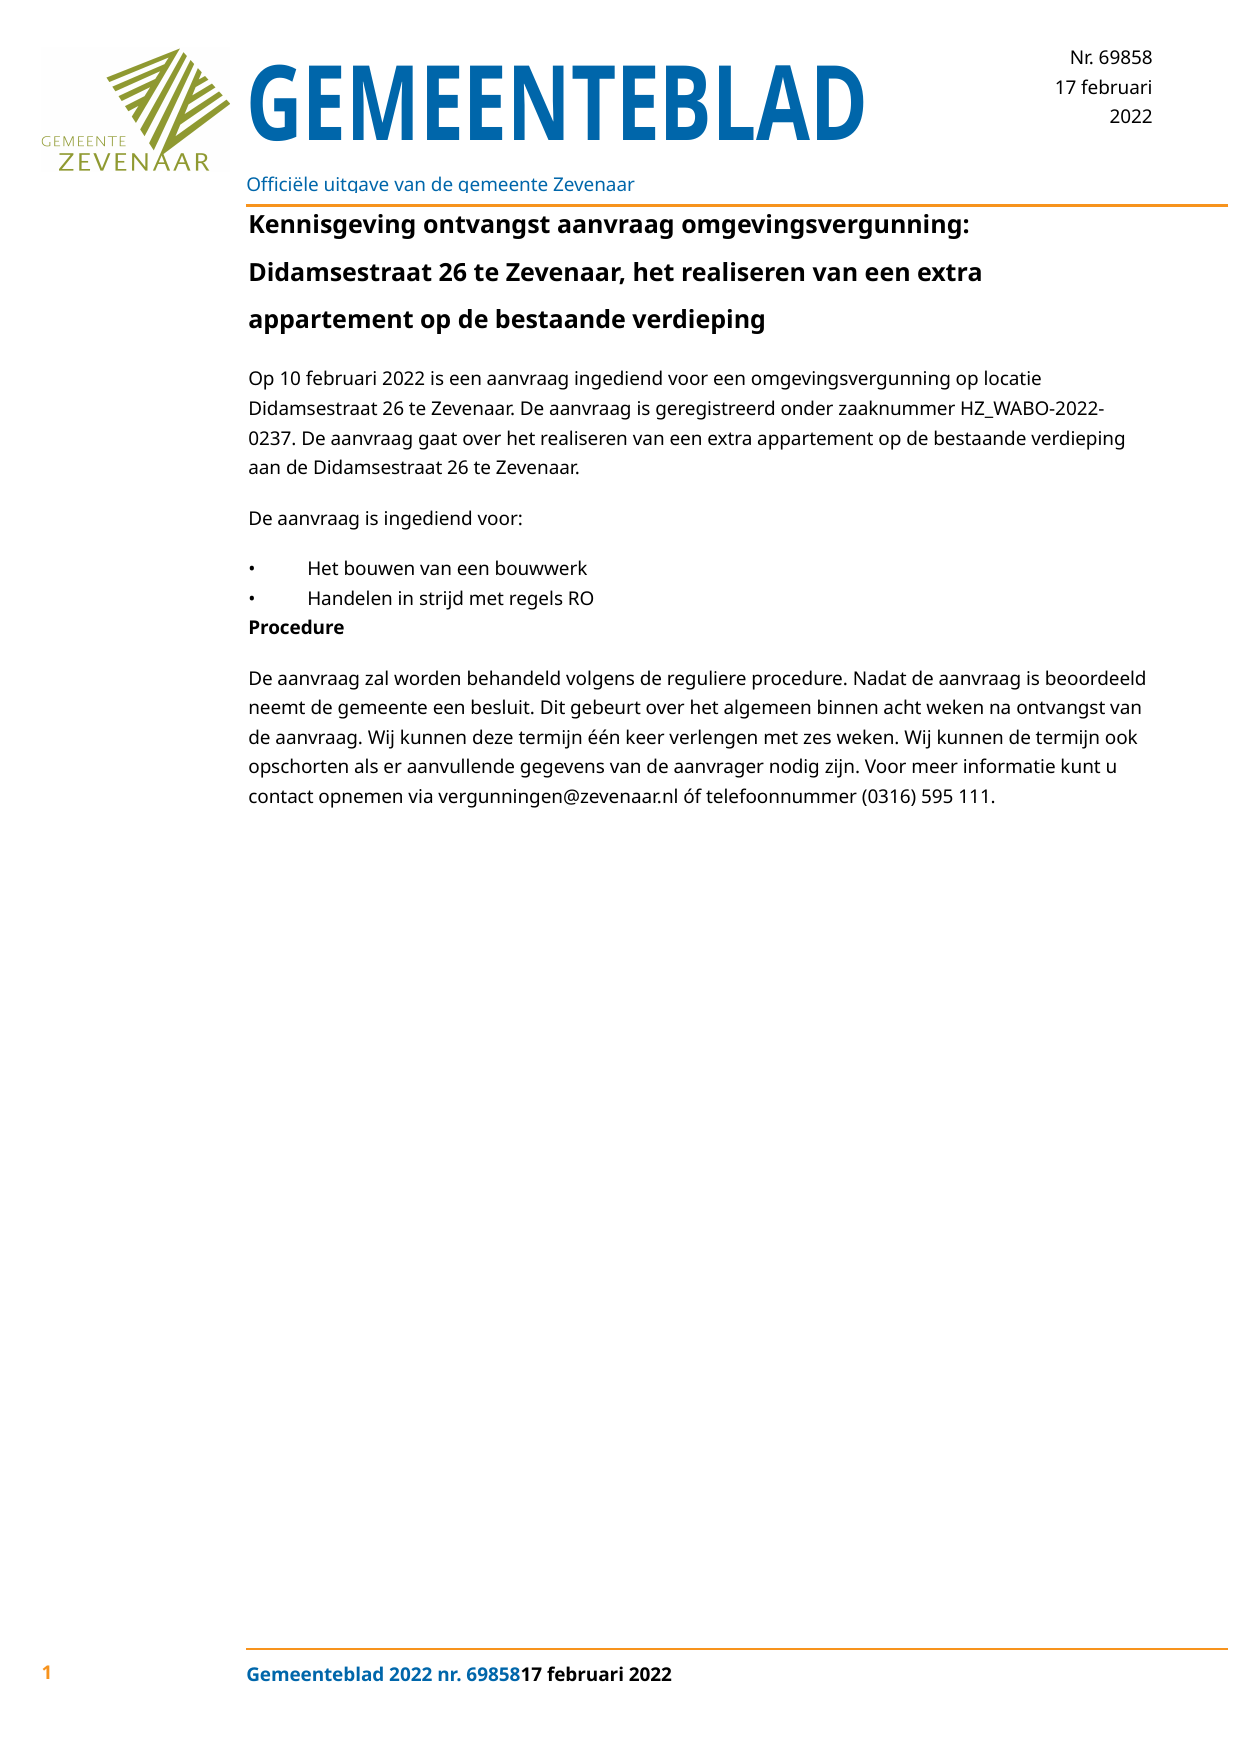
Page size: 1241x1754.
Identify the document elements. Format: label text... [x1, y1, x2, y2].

text De aanvraag zal worden behandeld volgens de reguliere procedure. Nadat de aanvraag is beoordeeld neemt de gemeente een besluit. Dit gebeurt over het algemeen binnen acht weken na ontvangst van de aanvraag. Wij kunnen deze termijn één keer verlengen met zes weken. Wij kunnen de termijn ook opschorten als er aanvullende gegevens van de aanvrager nodig zijn. Voor meer informatie kunt u contact opnemen via vergunningen@zevenaar.nl óf telefoonnummer (0316) 595 111. [248, 665, 1152, 809]
list Handelen in strijd met regels RO [248, 585, 1152, 610]
text De aanvraag is ingediend voor: [248, 505, 1152, 530]
picture [41, 47, 231, 172]
text Kennisgeving ontvangst aanvraag omgevingsvergunning: Didamsestraat 26 te Zevenaar, het realiseren van een extra appartement op de bestaande verdieping [248, 207, 1152, 336]
text Procedure [248, 614, 1152, 640]
text Op 10 februari 2022 is een aanvraag ingediend voor een omgevingsvergunning op locatie Didamsestraat 26 te Zevenaar. De aanvraag is geregistreerd onder zaaknummer HZ_WABO-2022-0237. De aanvraag gaat over het realiseren van een extra appartement op de bestaande verdieping aan de Didamsestraat 26 te Zevenaar. [248, 366, 1152, 480]
list Het bouwen van een bouwwerk [248, 555, 1152, 581]
